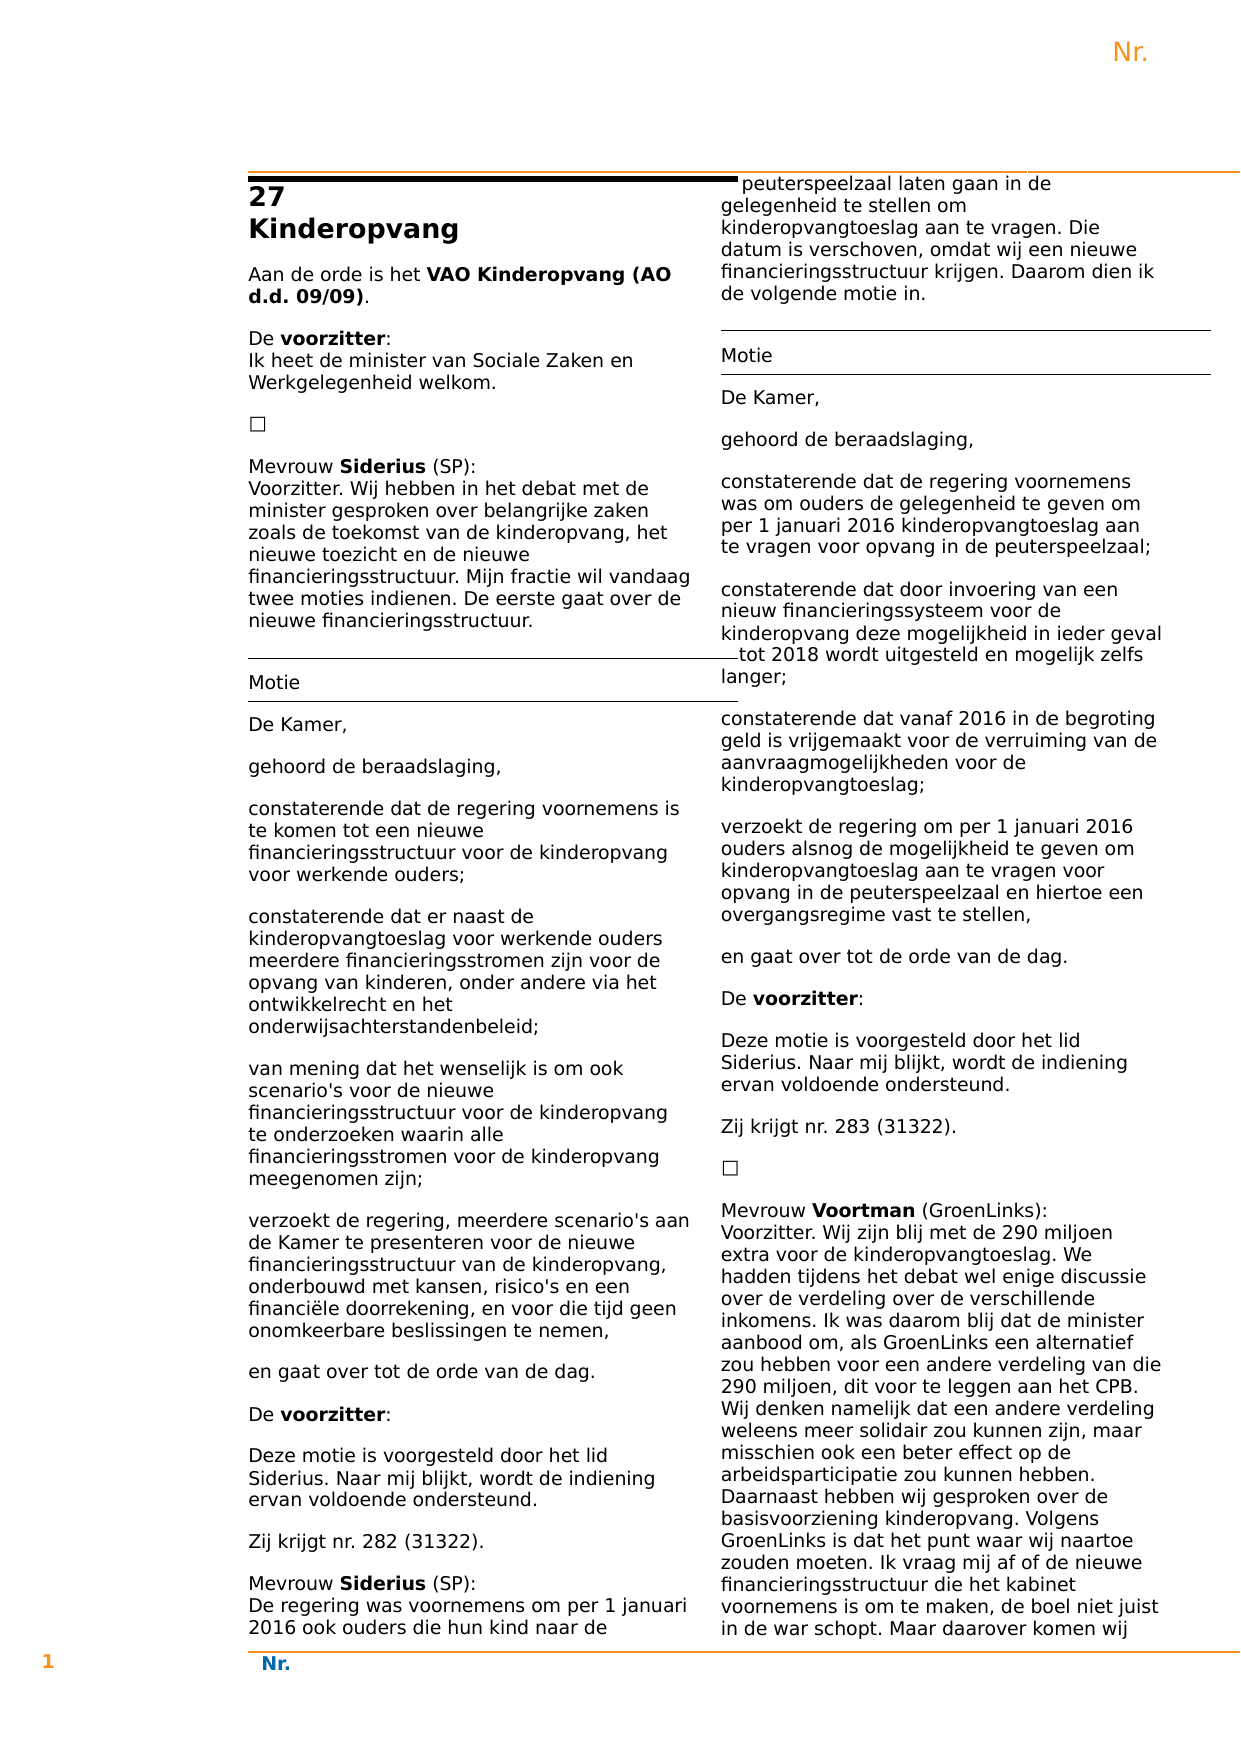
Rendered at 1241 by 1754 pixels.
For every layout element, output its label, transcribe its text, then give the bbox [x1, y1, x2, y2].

text van mening dat het wenselijk is om ook scenario's voor de nieuwe financieringsstructuur voor de kinderopvang te onderzoeken waarin alle financieringsstromen voor de kinderopvang meegenomen zijn; [248, 1058, 691, 1189]
text De voorzitter: [248, 1403, 691, 1425]
text en gaat over tot de orde van de dag. [721, 946, 1163, 968]
text peuterspeelzaal laten gaan in de gelegenheid te stellen om kinderopvangtoeslag aan te vragen. Die datum is verschoven, omdat wij een nieuwe financieringsstructuur krijgen. Daarom dien ik de volgende motie in. [721, 173, 1163, 305]
text De Kamer, [721, 387, 1163, 408]
text Aan de orde is het VAO Kinderopvang (AO d.d. 09/09). [248, 264, 691, 308]
text Motie [721, 344, 1163, 367]
text Motie [248, 672, 691, 694]
text Zij krijgt nr. 283 (31322). [721, 1116, 1163, 1138]
text Mevrouw Siderius (SP): [248, 456, 691, 478]
text Deze motie is voorgesteld door het lid Siderius. Naar mij blijkt, wordt de indiening ervan voldoende ondersteund. [721, 1030, 1163, 1096]
text De voorzitter: [721, 988, 1163, 1010]
text verzoekt de regering om per 1 januari 2016 ouders alsnog de mogelijkheid te geven om kinderopvangtoeslag aan te vragen voor opvang in de peuterspeelzaal en hiertoe een overgangsregime vast te stellen, [721, 816, 1163, 926]
text ⬜ [248, 414, 691, 436]
text Daarnaast hebben wij gesproken over de basisvoorziening kinderopvang. Volgens GroenLinks is dat het punt waar wij naartoe zouden moeten. Ik vraag mij af of de nieuwe financieringsstructuur die het kabinet voornemens is om te maken, de boel niet juist in de war schopt. Maar daarover komen wij [721, 1486, 1163, 1639]
text constaterende dat de regering voornemens was om ouders de gelegenheid te geven om per 1 januari 2016 kinderopvangtoeslag aan te vragen voor opvang in de peuterspeelzaal; [721, 471, 1163, 558]
title 27 Kinderopvang [248, 182, 691, 244]
text Ik heet de minister van Sociale Zaken en Werkgelegenheid welkom. [248, 350, 691, 394]
text gehoord de beraadslaging, [248, 756, 691, 778]
text Deze motie is voorgesteld door het lid Siderius. Naar mij blijkt, wordt de indiening ervan voldoende ondersteund. [248, 1445, 691, 1511]
text constaterende dat vanaf 2016 in de begroting geld is vrijgemaakt voor de verruiming van de aanvraagmogelijkheden voor de kinderopvangtoeslag; [721, 708, 1163, 796]
text De voorzitter: [248, 328, 691, 350]
text gehoord de beraadslaging, [721, 428, 1163, 451]
text De regering was voornemens om per 1 januari 2016 ook ouders die hun kind naar de [248, 1595, 691, 1639]
text verzoekt de regering, meerdere scenario's aan de Kamer te presenteren voor de nieuwe financieringsstructuur van de kinderopvang, onderbouwd met kansen, risico's en een financiële doorrekening, en voor die tijd geen onomkeerbare beslissingen te nemen, [248, 1209, 691, 1341]
text Voorzitter. Wij hebben in het debat met de minister gesproken over belangrijke zaken zoals de toekomst van de kinderopvang, het nieuwe toezicht en de nieuwe financieringsstructuur. Mijn fractie wil vandaag twee moties indienen. De eerste gaat over de nieuwe financieringsstructuur. [248, 478, 691, 632]
text Mevrouw Siderius (SP): [248, 1573, 691, 1595]
text Voorzitter. Wij zijn blij met de 290 miljoen extra voor de kinderopvangtoeslag. We hadden tijdens het debat wel enige discussie over de verdeling over de verschillende inkomens. Ik was daarom blij dat de minister aanbood om, als GroenLinks een alternatief zou hebben voor een andere verdeling van die 290 miljoen, dit voor te leggen aan het CPB. Wij denken namelijk dat een andere verdeling weleens meer solidair zou kunnen zijn, maar misschien ook een beter effect op de arbeidsparticipatie zou kunnen hebben. [721, 1222, 1163, 1486]
text constaterende dat er naast de kinderopvangtoeslag voor werkende ouders meerdere financieringsstromen zijn voor de opvang van kinderen, onder andere via het ontwikkelrecht en het onderwijsachterstandenbeleid; [248, 906, 691, 1038]
text constaterende dat de regering voornemens is te komen tot een nieuwe financieringsstructuur voor de kinderopvang voor werkende ouders; [248, 798, 691, 886]
text Zij krijgt nr. 282 (31322). [248, 1531, 691, 1553]
text ⬜ [721, 1158, 1163, 1180]
text en gaat over tot de orde van de dag. [248, 1361, 691, 1383]
text Mevrouw Voortman (GroenLinks): [721, 1200, 1163, 1222]
text De Kamer, [248, 714, 691, 736]
text constaterende dat door invoering van een nieuw financieringssysteem voor de kinderopvang deze mogelijkheid in ieder geval tot 2018 wordt uitgesteld en mogelijk zelfs langer; [721, 578, 1163, 688]
